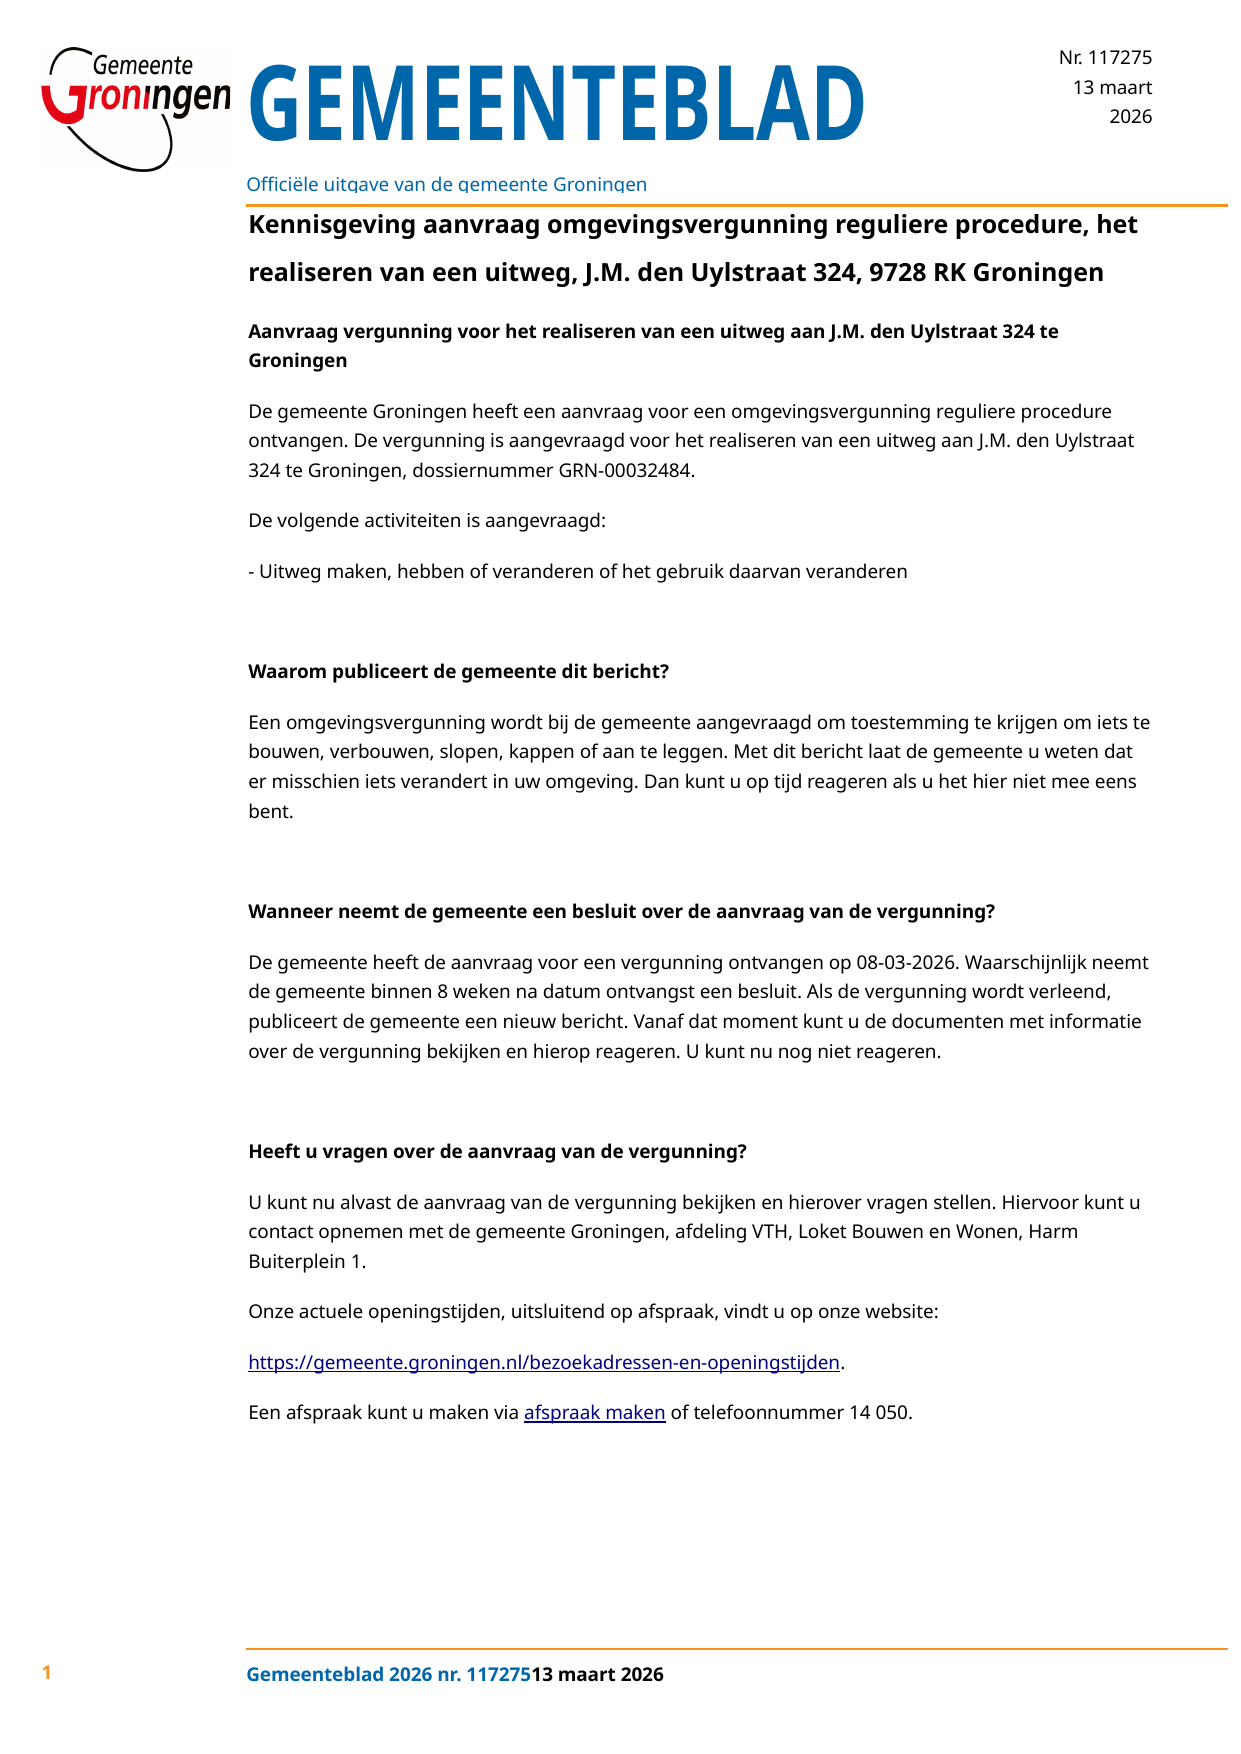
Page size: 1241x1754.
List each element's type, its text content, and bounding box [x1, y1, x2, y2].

text Wanneer neemt de gemeente een besluit over de aanvraag van de vergunning? [248, 899, 1152, 924]
text https://gemeente.groningen.nl/bezoekadressen-en-openingstijden. [248, 1349, 1152, 1375]
text Een omgevingsvergunning wordt bij de gemeente aangevraagd om toestemming te krijgen om iets te bouwen, verbouwen, slopen, kappen of aan te leggen. Met dit bericht laat de gemeente u weten dat er misschien iets verandert in uw omgeving. Dan kunt u op tijd reageren als u het hier niet mee eens bent. [248, 709, 1152, 824]
picture [41, 47, 231, 172]
text De gemeente heeft de aanvraag voor een vergunning ontvangen op 08-03-2026. Waarschijnlijk neemt de gemeente binnen 8 weken na datum ontvangst een besluit. Als de vergunning wordt verleend, publiceert de gemeente een nieuw bericht. Vanaf dat moment kunt u de documenten met informatie over de vergunning bekijken en hierop reageren. U kunt nu nog niet reageren. [248, 949, 1152, 1064]
text De volgende activiteiten is aangevraagd: [248, 507, 1152, 533]
text Kennisgeving aanvraag omgevingsvergunning reguliere procedure, het realiseren van een uitweg, J.M. den Uylstraat 324, 9728 RK Groningen [248, 207, 1152, 288]
text Aanvraag vergunning voor het realiseren van een uitweg aan J.M. den Uylstraat 324 te Groningen [248, 318, 1152, 373]
text Heeft u vragen over de aanvraag van de vergunning? [248, 1139, 1152, 1164]
text De gemeente Groningen heeft een aanvraag voor een omgevingsvergunning reguliere procedure ontvangen. De vergunning is aangevraagd voor het realiseren van een uitweg aan J.M. den Uylstraat 324 te Groningen, dossiernummer GRN-00032484. [248, 398, 1152, 483]
text Een afspraak kunt u maken via afspraak maken of telefoonnummer 14 050. [248, 1399, 1152, 1425]
text - Uitweg maken, hebben of veranderen of het gebruik daarvan veranderen [248, 558, 1152, 584]
text Waarom publiceert de gemeente dit bericht? [248, 659, 1152, 684]
text U kunt nu alvast de aanvraag van de vergunning bekijken en hierover vragen stellen. Hiervoor kunt u contact opnemen met de gemeente Groningen, afdeling VTH, Loket Bouwen en Wonen, Harm Buiterplein 1. [248, 1189, 1152, 1274]
text Onze actuele openingstijden, uitsluitend op afspraak, vindt u op onze website: [248, 1299, 1152, 1324]
